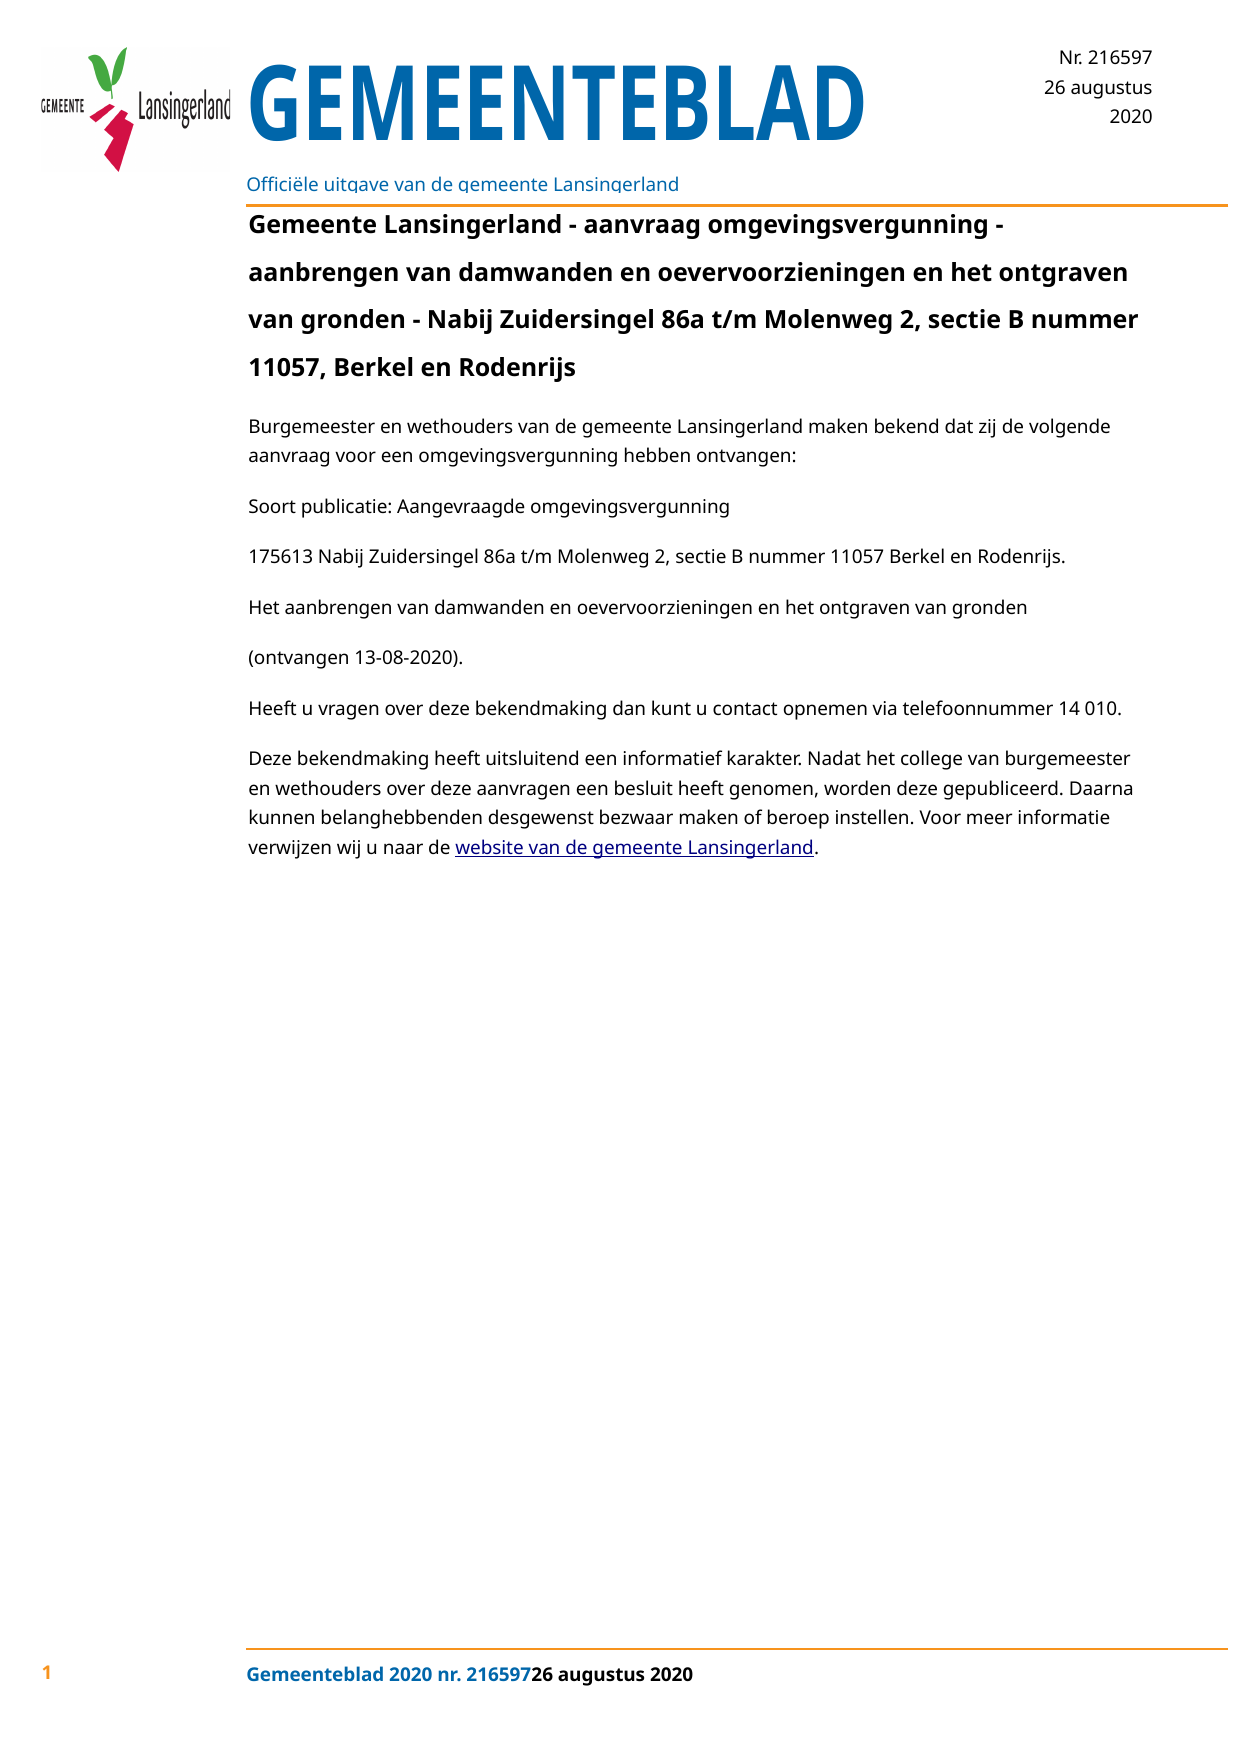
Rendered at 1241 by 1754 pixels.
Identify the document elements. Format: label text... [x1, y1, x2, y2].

text Soort publicatie: Aangevraagde omgevingsvergunning [248, 493, 1152, 519]
text 175613 Nabij Zuidersingel 86a t/m Molenweg 2, sectie B nummer 11057 Berkel en Rodenrijs. [248, 543, 1152, 569]
text Het aanbrengen van damwanden en oevervoorzieningen en het ontgraven van gronden [248, 594, 1152, 620]
text Heeft u vragen over deze bekendmaking dan kunt u contact opnemen via telefoonnummer 14 010. [248, 695, 1152, 721]
text Burgemeester en wethouders van de gemeente Lansingerland maken bekend dat zij de volgende aanvraag voor een omgevingsvergunning hebben ontvangen: [248, 413, 1152, 468]
text (ontvangen 13-08-2020). [248, 644, 1152, 670]
text Gemeente Lansingerland - aanvraag omgevingsvergunning - aanbrengen van damwanden en oevervoorzieningen en het ontgraven van gronden - Nabij Zuidersingel 86a t/m Molenweg 2, sectie B nummer 11057, Berkel en Rodenrijs [248, 207, 1152, 384]
text Deze bekendmaking heeft uitsluitend een informatief karakter. Nadat het college van burgemeester en wethouders over deze aanvragen een besluit heeft genomen, worden deze gepubliceerd. Daarna kunnen belanghebbenden desgewenst bezwaar maken of beroep instellen. Voor meer informatie verwijzen wij u naar de website van de gemeente Lansingerland. [248, 745, 1152, 860]
picture [41, 47, 231, 172]
